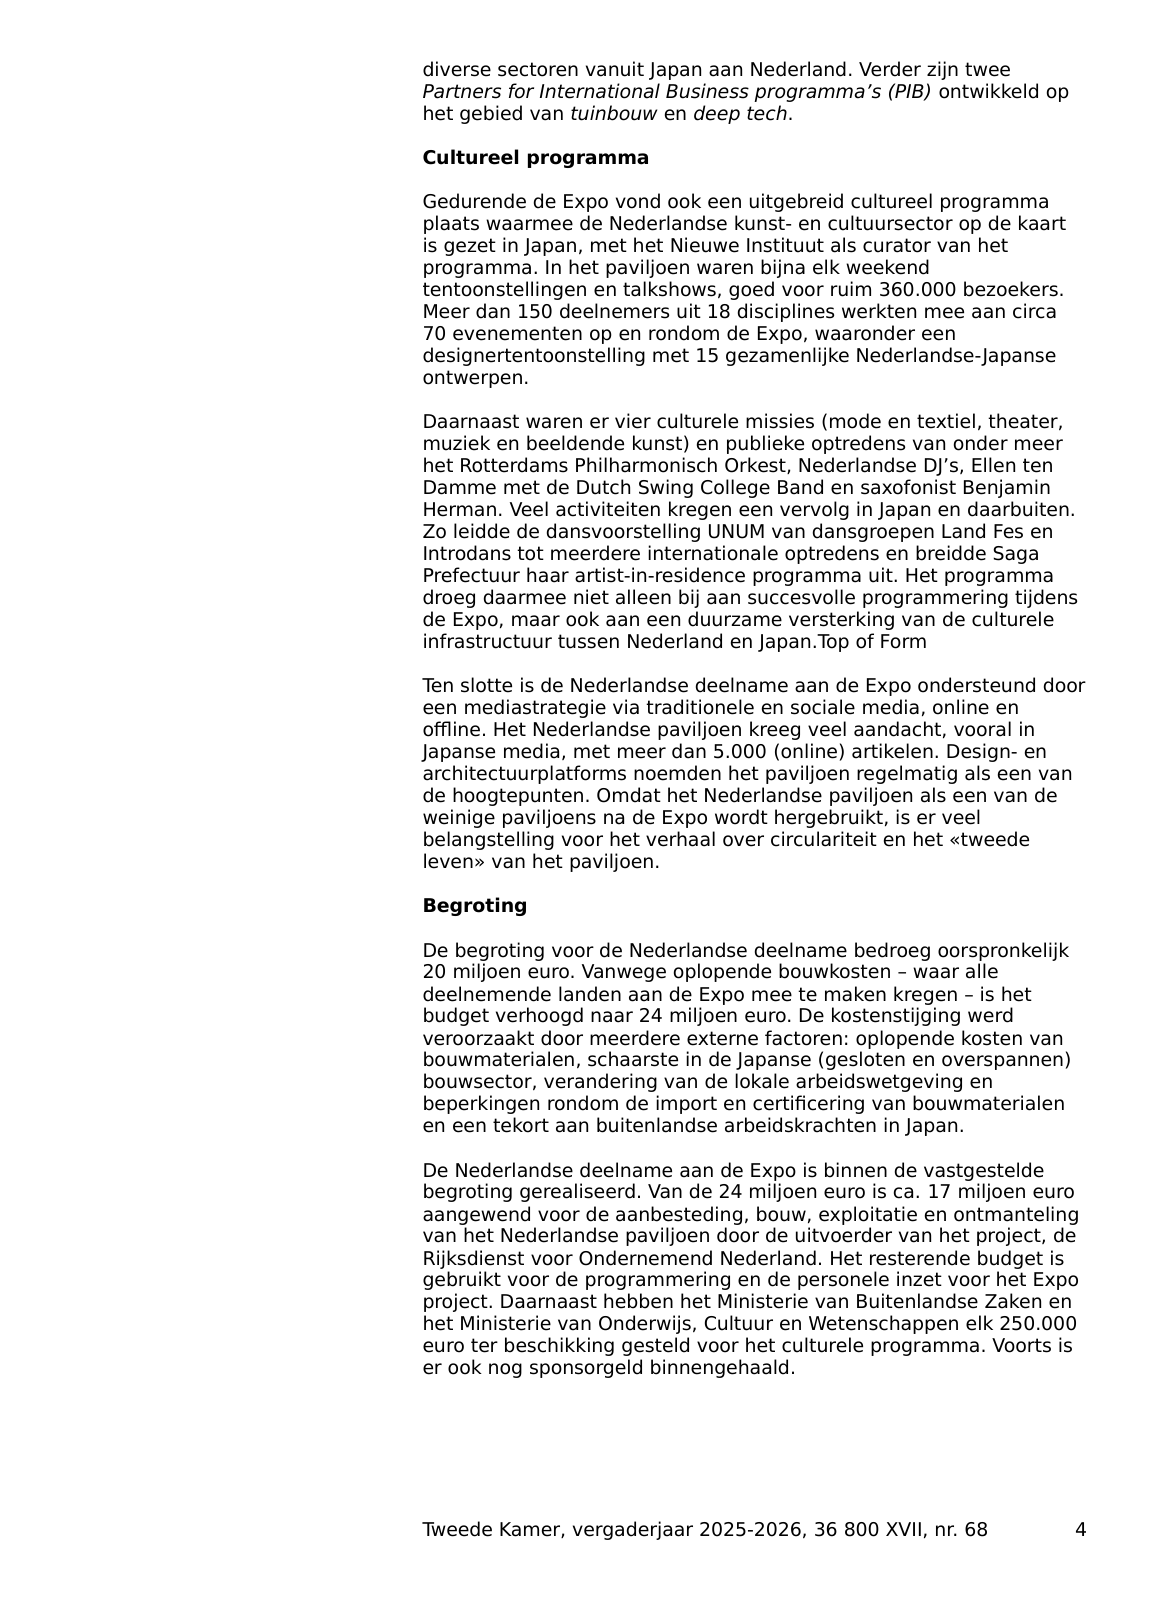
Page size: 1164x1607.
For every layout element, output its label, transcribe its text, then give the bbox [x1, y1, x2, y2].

text De begroting voor de Nederlandse deelname bedroeg oorspronkelijk 20 miljoen euro. Vanwege oplopende bouwkosten – waar alle deelnemende landen aan de Expo mee te maken kregen – is het budget verhoogd naar 24 miljoen euro. De kostenstijging werd veroorzaakt door meerdere externe factoren: oplopende kosten van bouwmaterialen, schaarste in de Japanse (gesloten en overspannen) bouwsector, verandering van de lokale arbeidswetgeving en beperkingen rondom de import en certificering van bouwmaterialen en een tekort aan buitenlandse arbeidskrachten in Japan. [422, 939, 1087, 1137]
text Gedurende de Expo vond ook een uitgebreid cultureel programma plaats waarmee de Nederlandse kunst- en cultuursector op de kaart is gezet in Japan, met het Nieuwe Instituut als curator van het programma. In het paviljoen waren bijna elk weekend tentoonstellingen en talkshows, goed voor ruim 360.000 bezoekers. Meer dan 150 deelnemers uit 18 disciplines werkten mee aan circa 70 evenementen op en rondom de Expo, waaronder een designertentoonstelling met 15 gezamenlijke Nederlandse-Japanse ontwerpen. [422, 191, 1087, 389]
text De Nederlandse deelname aan de Expo is binnen de vastgestelde begroting gerealiseerd. Van de 24 miljoen euro is ca. 17 miljoen euro aangewend voor de aanbesteding, bouw, exploitatie en ontmanteling van het Nederlandse paviljoen door de uitvoerder van het project, de Rijksdienst voor Ondernemend Nederland. Het resterende budget is gebruikt voor de programmering en de personele inzet voor het Expo project. Daarnaast hebben het Ministerie van Buitenlandse Zaken en het Ministerie van Onderwijs, Cultuur en Wetenschappen elk 250.000 euro ter beschikking gesteld voor het culturele programma. Voorts is er ook nog sponsorgeld binnengehaald. [422, 1159, 1087, 1379]
subtitle Begroting [422, 895, 1087, 917]
text Ten slotte is de Nederlandse deelname aan de Expo ondersteund door een mediastrategie via traditionele en sociale media, online en offline. Het Nederlandse paviljoen kreeg veel aandacht, vooral in Japanse media, met meer dan 5.000 (online) artikelen. Design- en architectuurplatforms noemden het paviljoen regelmatig als een van de hoogtepunten. Omdat het Nederlandse paviljoen als een van de weinige paviljoens na de Expo wordt hergebruikt, is er veel belangstelling voor het verhaal over circulariteit en het «tweede leven» van het paviljoen. [422, 675, 1087, 873]
subtitle Cultureel programma [422, 147, 1087, 169]
text Daarnaast waren er vier culturele missies (mode en textiel, theater, muziek en beeldende kunst) en publieke optredens van onder meer het Rotterdams Philharmonisch Orkest, Nederlandse DJ’s, Ellen ten Damme met de Dutch Swing College Band en saxofonist Benjamin Herman. Veel activiteiten kregen een vervolg in Japan en daarbuiten. Zo leidde de dansvoorstelling UNUM van dansgroepen Land Fes en Introdans tot meerdere internationale optredens en breidde Saga Prefectuur haar artist-in-residence programma uit. Het programma droeg daarmee niet alleen bij aan succesvolle programmering tijdens de Expo, maar ook aan een duurzame versterking van de culturele infrastructuur tussen Nederland en Japan.Top of Form [422, 411, 1087, 653]
text diverse sectoren vanuit Japan aan Nederland. Verder zijn twee Partners for International Business programma’s (PIB) ontwikkeld op het gebied van tuinbouw en deep tech. [422, 59, 1087, 125]
